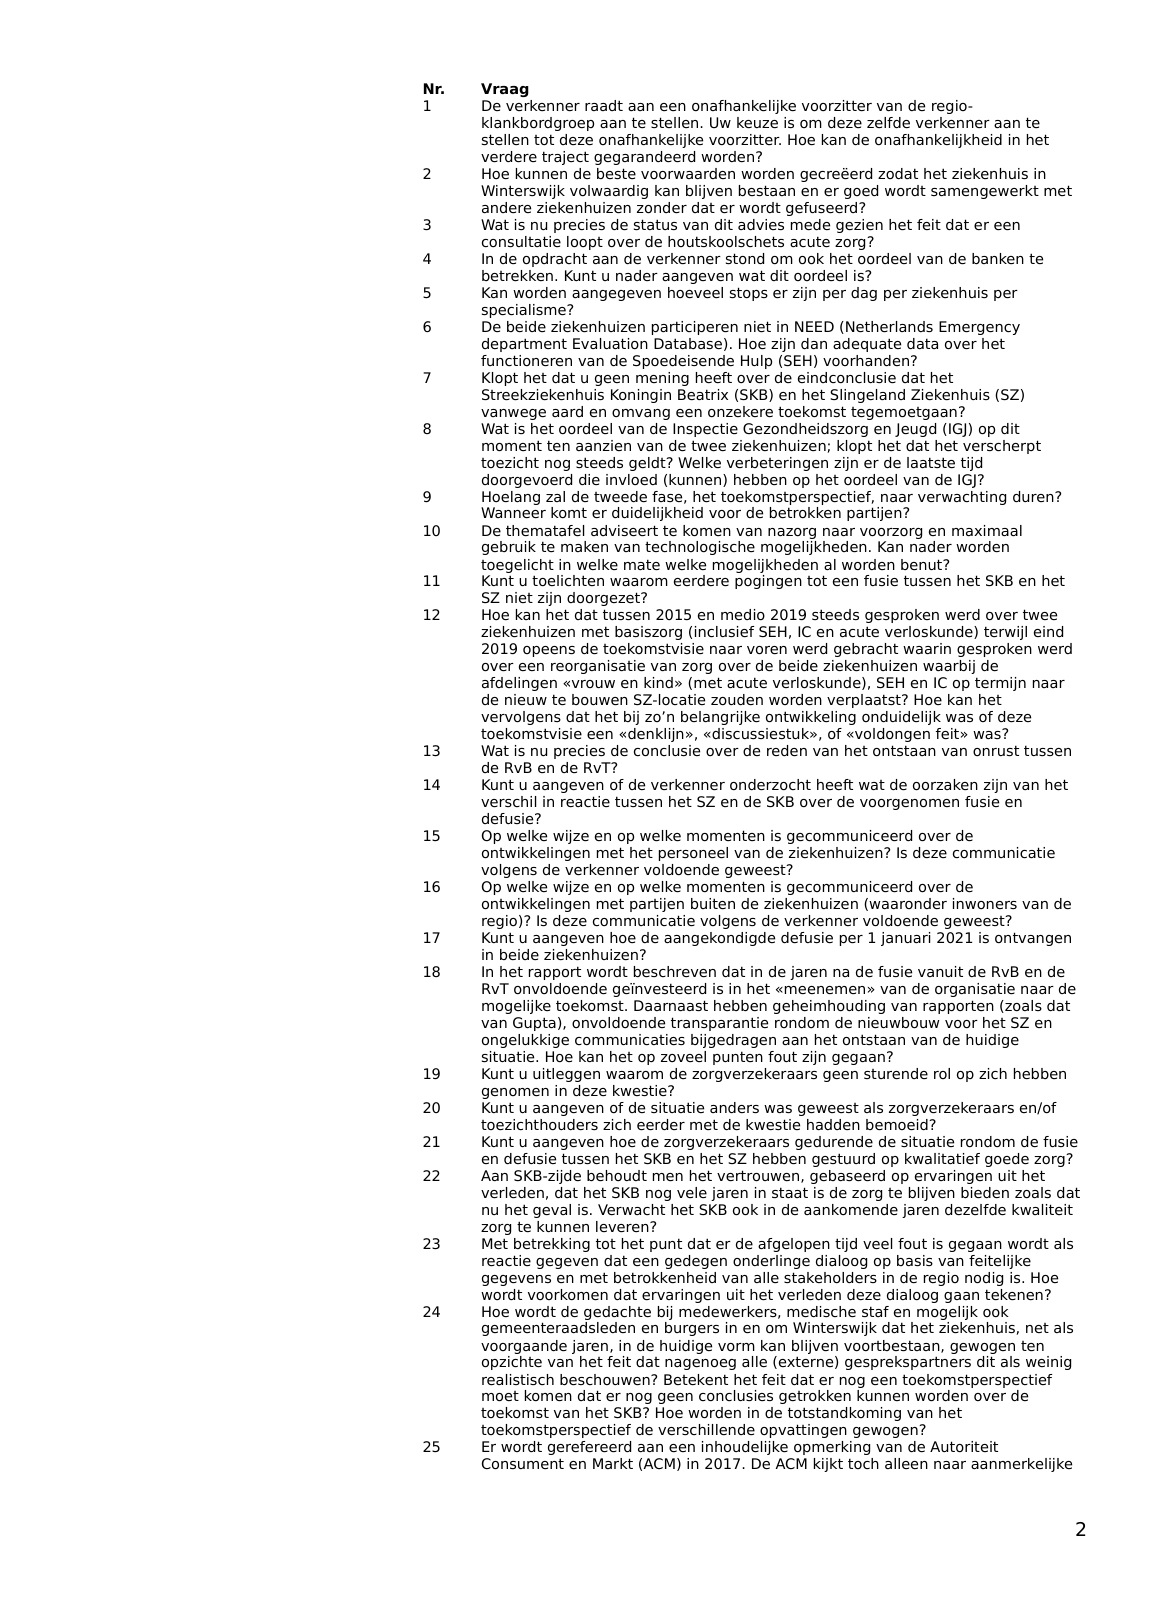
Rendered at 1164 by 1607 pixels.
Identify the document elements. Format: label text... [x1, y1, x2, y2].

table_cell In het rapport wordt beschreven dat in de jaren na de fusie vanuit de RvB en de RvT onvoldoende geïnvesteerd is in het «meenemen» van de organisatie naar de mogelijke toekomst. Daarnaast hebben geheimhouding van rapporten (zoals dat van Gupta), onvoldoende transparantie rondom de nieuwbouw voor het SZ en ongelukkige communicaties bijgedragen aan het ontstaan van de huidige situatie. Hoe kan het op zoveel punten fout zijn gegaan? [475, 964, 1087, 1066]
table_cell 21 [422, 1134, 475, 1168]
table_cell Klopt het dat u geen mening heeft over de eindconclusie dat het Streekziekenhuis Koningin Beatrix (SKB) en het Slingeland Ziekenhuis (SZ) vanwege aard en omvang een onzekere toekomst tegemoetgaan? [475, 370, 1087, 421]
table_cell 13 [422, 743, 475, 777]
table_cell Op welke wijze en op welke momenten is gecommuniceerd over de ontwikkelingen met het personeel van de ziekenhuizen? Is deze communicatie volgens de verkenner voldoende geweest? [475, 828, 1087, 879]
table_cell Kunt u aangeven hoe de zorgverzekeraars gedurende de situatie rondom de fusie en defusie tussen het SKB en het SZ hebben gestuurd op kwalitatief goede zorg? [475, 1134, 1087, 1168]
table_cell Met betrekking tot het punt dat er de afgelopen tijd veel fout is gegaan wordt als reactie gegeven dat een gedegen onderlinge dialoog op basis van feitelijke gegevens en met betrokkenheid van alle stakeholders in de regio nodig is. Hoe wordt voorkomen dat ervaringen uit het verleden deze dialoog gaan tekenen? [475, 1236, 1087, 1303]
table_cell 22 [422, 1168, 475, 1236]
table_cell Hoe wordt de gedachte bij medewerkers, medische staf en mogelijk ook gemeenteraadsleden en burgers in en om Winterswijk dat het ziekenhuis, net als voorgaande jaren, in de huidige vorm kan blijven voortbestaan, gewogen ten opzichte van het feit dat nagenoeg alle (externe) gesprekspartners dit als weinig realistisch beschouwen? Betekent het feit dat er nog een toekomstperspectief moet komen dat er nog geen conclusies getrokken kunnen worden over de toekomst van het SKB? Hoe worden in de totstandkoming van het toekomstperspectief de verschillende opvattingen gewogen? [475, 1304, 1087, 1439]
table_cell Kunt u aangeven of de verkenner onderzocht heeft wat de oorzaken zijn van het verschil in reactie tussen het SZ en de SKB over de voorgenomen fusie en defusie? [475, 777, 1087, 828]
table_cell 6 [422, 319, 475, 369]
table_cell 2 [422, 166, 475, 217]
table_cell 1 [422, 98, 475, 166]
table_header Vraag [475, 81, 1087, 98]
table_cell De thematafel adviseert te komen van nazorg naar voorzorg en maximaal gebruik te maken van technologische mogelijkheden. Kan nader worden toegelicht in welke mate welke mogelijkheden al worden benut? [475, 523, 1087, 573]
table_cell Kunt u aangeven hoe de aangekondigde defusie per 1 januari 2021 is ontvangen in beide ziekenhuizen? [475, 930, 1087, 964]
table_cell De verkenner raadt aan een onafhankelijke voorzitter van de regio-klankbordgroep aan te stellen. Uw keuze is om deze zelfde verkenner aan te stellen tot deze onafhankelijke voorzitter. Hoe kan de onafhankelijkheid in het verdere traject gegarandeerd worden? [475, 98, 1087, 166]
table_cell 12 [422, 607, 475, 743]
table_cell 20 [422, 1100, 475, 1134]
table_cell 18 [422, 964, 475, 1066]
table_cell 3 [422, 217, 475, 251]
table_cell Op welke wijze en op welke momenten is gecommuniceerd over de ontwikkelingen met partijen buiten de ziekenhuizen (waaronder inwoners van de regio)? Is deze communicatie volgens de verkenner voldoende geweest? [475, 879, 1087, 930]
table_cell 17 [422, 930, 475, 964]
table_cell Kunt u aangeven of de situatie anders was geweest als zorgverzekeraars en/of toezichthouders zich eerder met de kwestie hadden bemoeid? [475, 1100, 1087, 1134]
table_cell Wat is nu precies de conclusie over de reden van het ontstaan van onrust tussen de RvB en de RvT? [475, 743, 1087, 777]
table_cell 10 [422, 523, 475, 573]
table_cell 15 [422, 828, 475, 879]
table_cell 4 [422, 251, 475, 285]
table_cell Wat is het oordeel van de Inspectie Gezondheidszorg en Jeugd (IGJ) op dit moment ten aanzien van de twee ziekenhuizen; klopt het dat het verscherpt toezicht nog steeds geldt? Welke verbeteringen zijn er de laatste tijd doorgevoerd die invloed (kunnen) hebben op het oordeel van de IGJ? [475, 421, 1087, 488]
table_cell 16 [422, 879, 475, 930]
table_header Nr. [422, 81, 475, 98]
table_cell Hoe kunnen de beste voorwaarden worden gecreëerd zodat het ziekenhuis in Winterswijk volwaardig kan blijven bestaan en er goed wordt samengewerkt met andere ziekenhuizen zonder dat er wordt gefuseerd? [475, 166, 1087, 217]
table_cell 9 [422, 489, 475, 522]
table_cell Hoelang zal de tweede fase, het toekomstperspectief, naar verwachting duren? Wanneer komt er duidelijkheid voor de betrokken partijen? [475, 489, 1087, 522]
table_cell In de opdracht aan de verkenner stond om ook het oordeel van de banken te betrekken. Kunt u nader aangeven wat dit oordeel is? [475, 251, 1087, 285]
table_cell 7 [422, 370, 475, 421]
table_cell 23 [422, 1236, 475, 1303]
table_cell Aan SKB-zijde behoudt men het vertrouwen, gebaseerd op ervaringen uit het verleden, dat het SKB nog vele jaren in staat is de zorg te blijven bieden zoals dat nu het geval is. Verwacht het SKB ook in de aankomende jaren dezelfde kwaliteit zorg te kunnen leveren? [475, 1168, 1087, 1236]
table_cell Kunt u uitleggen waarom de zorgverzekeraars geen sturende rol op zich hebben genomen in deze kwestie? [475, 1066, 1087, 1100]
table_cell 14 [422, 777, 475, 828]
table_cell Kunt u toelichten waarom eerdere pogingen tot een fusie tussen het SKB en het SZ niet zijn doorgezet? [475, 573, 1087, 607]
table_cell De beide ziekenhuizen participeren niet in NEED (Netherlands Emergency department Evaluation Database). Hoe zijn dan adequate data over het functioneren van de Spoedeisende Hulp (SEH) voorhanden? [475, 319, 1087, 369]
table_cell Er wordt gerefereerd aan een inhoudelijke opmerking van de Autoriteit Consument en Markt (ACM) in 2017. De ACM kijkt toch alleen naar aanmerkelijke [475, 1439, 1087, 1473]
table_cell 11 [422, 573, 475, 607]
table_cell 25 [422, 1439, 475, 1473]
table_cell 8 [422, 421, 475, 488]
table_cell 19 [422, 1066, 475, 1100]
table_cell 5 [422, 285, 475, 319]
table_cell Kan worden aangegeven hoeveel stops er zijn per dag per ziekenhuis per specialisme? [475, 285, 1087, 319]
table_cell 24 [422, 1304, 475, 1439]
table_cell Wat is nu precies de status van dit advies mede gezien het feit dat er een consultatie loopt over de houtskoolschets acute zorg? [475, 217, 1087, 251]
table_cell Hoe kan het dat tussen 2015 en medio 2019 steeds gesproken werd over twee ziekenhuizen met basiszorg (inclusief SEH, IC en acute verloskunde) terwijl eind 2019 opeens de toekomstvisie naar voren werd gebracht waarin gesproken werd over een reorganisatie van zorg over de beide ziekenhuizen waarbij de afdelingen «vrouw en kind» (met acute verloskunde), SEH en IC op termijn naar de nieuw te bouwen SZ-locatie zouden worden verplaatst? Hoe kan het vervolgens dat het bij zo’n belangrijke ontwikkeling onduidelijk was of deze toekomstvisie een «denklijn», «discussiestuk», of «voldongen feit» was? [475, 607, 1087, 743]
